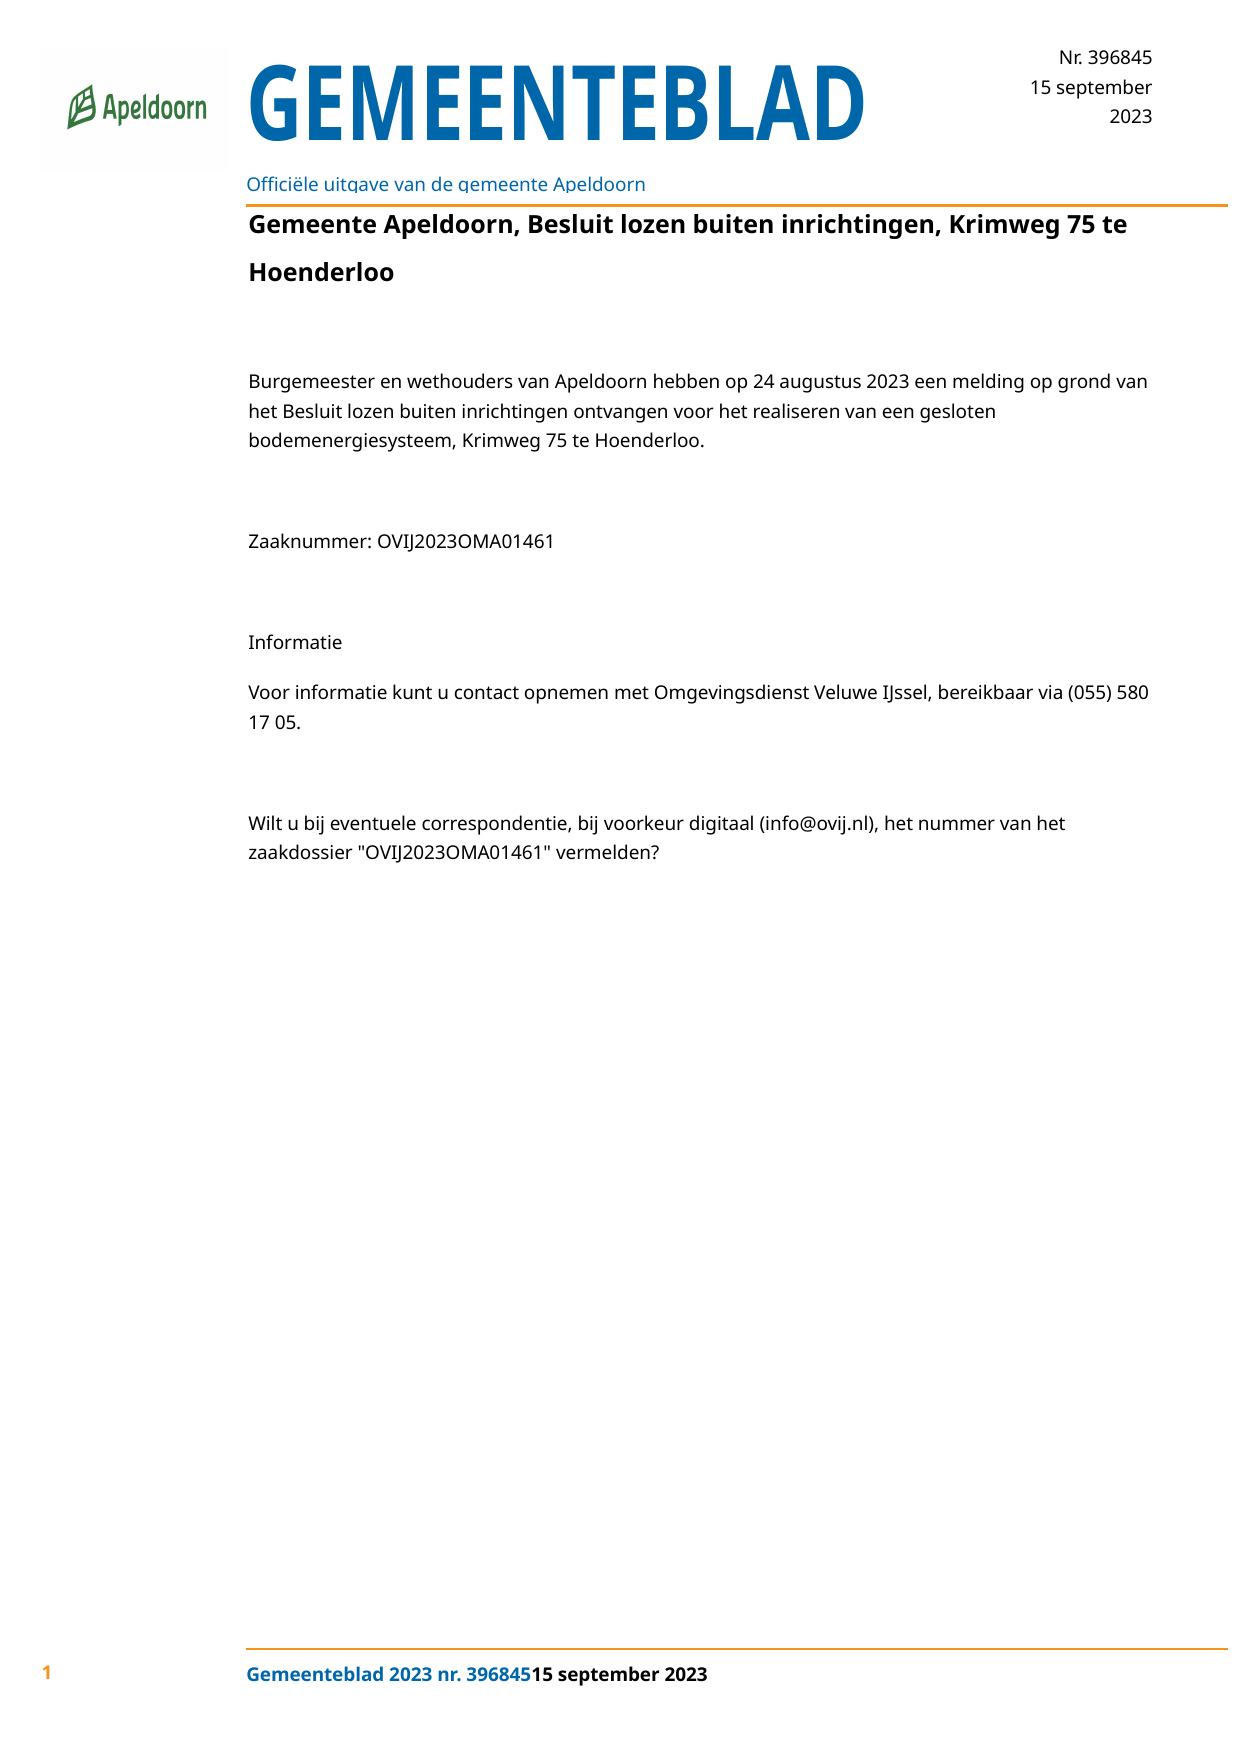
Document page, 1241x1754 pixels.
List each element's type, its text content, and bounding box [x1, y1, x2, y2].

picture [41, 47, 231, 172]
text Gemeente Apeldoorn, Besluit lozen buiten inrichtingen, Krimweg 75 te Hoenderloo [248, 207, 1152, 288]
text Informatie [248, 629, 1152, 655]
text Wilt u bij eventuele correspondentie, bij voorkeur digitaal (info@ovij.nl), het nummer van het zaakdossier "OVIJ2023OMA01461" vermelden? [248, 810, 1152, 865]
text Zaaknummer: OVIJ2023OMA01461 [248, 528, 1152, 554]
text Voor informatie kunt u contact opnemen met Omgevingsdienst Veluwe IJssel, bereikbaar via (055) 580 17 05. [248, 679, 1152, 735]
text Burgemeester en wethouders van Apeldoorn hebben op 24 augustus 2023 een melding op grond van het Besluit lozen buiten inrichtingen ontvangen voor het realiseren van een gesloten bodemenergiesysteem, Krimweg 75 te Hoenderloo. [248, 368, 1152, 453]
